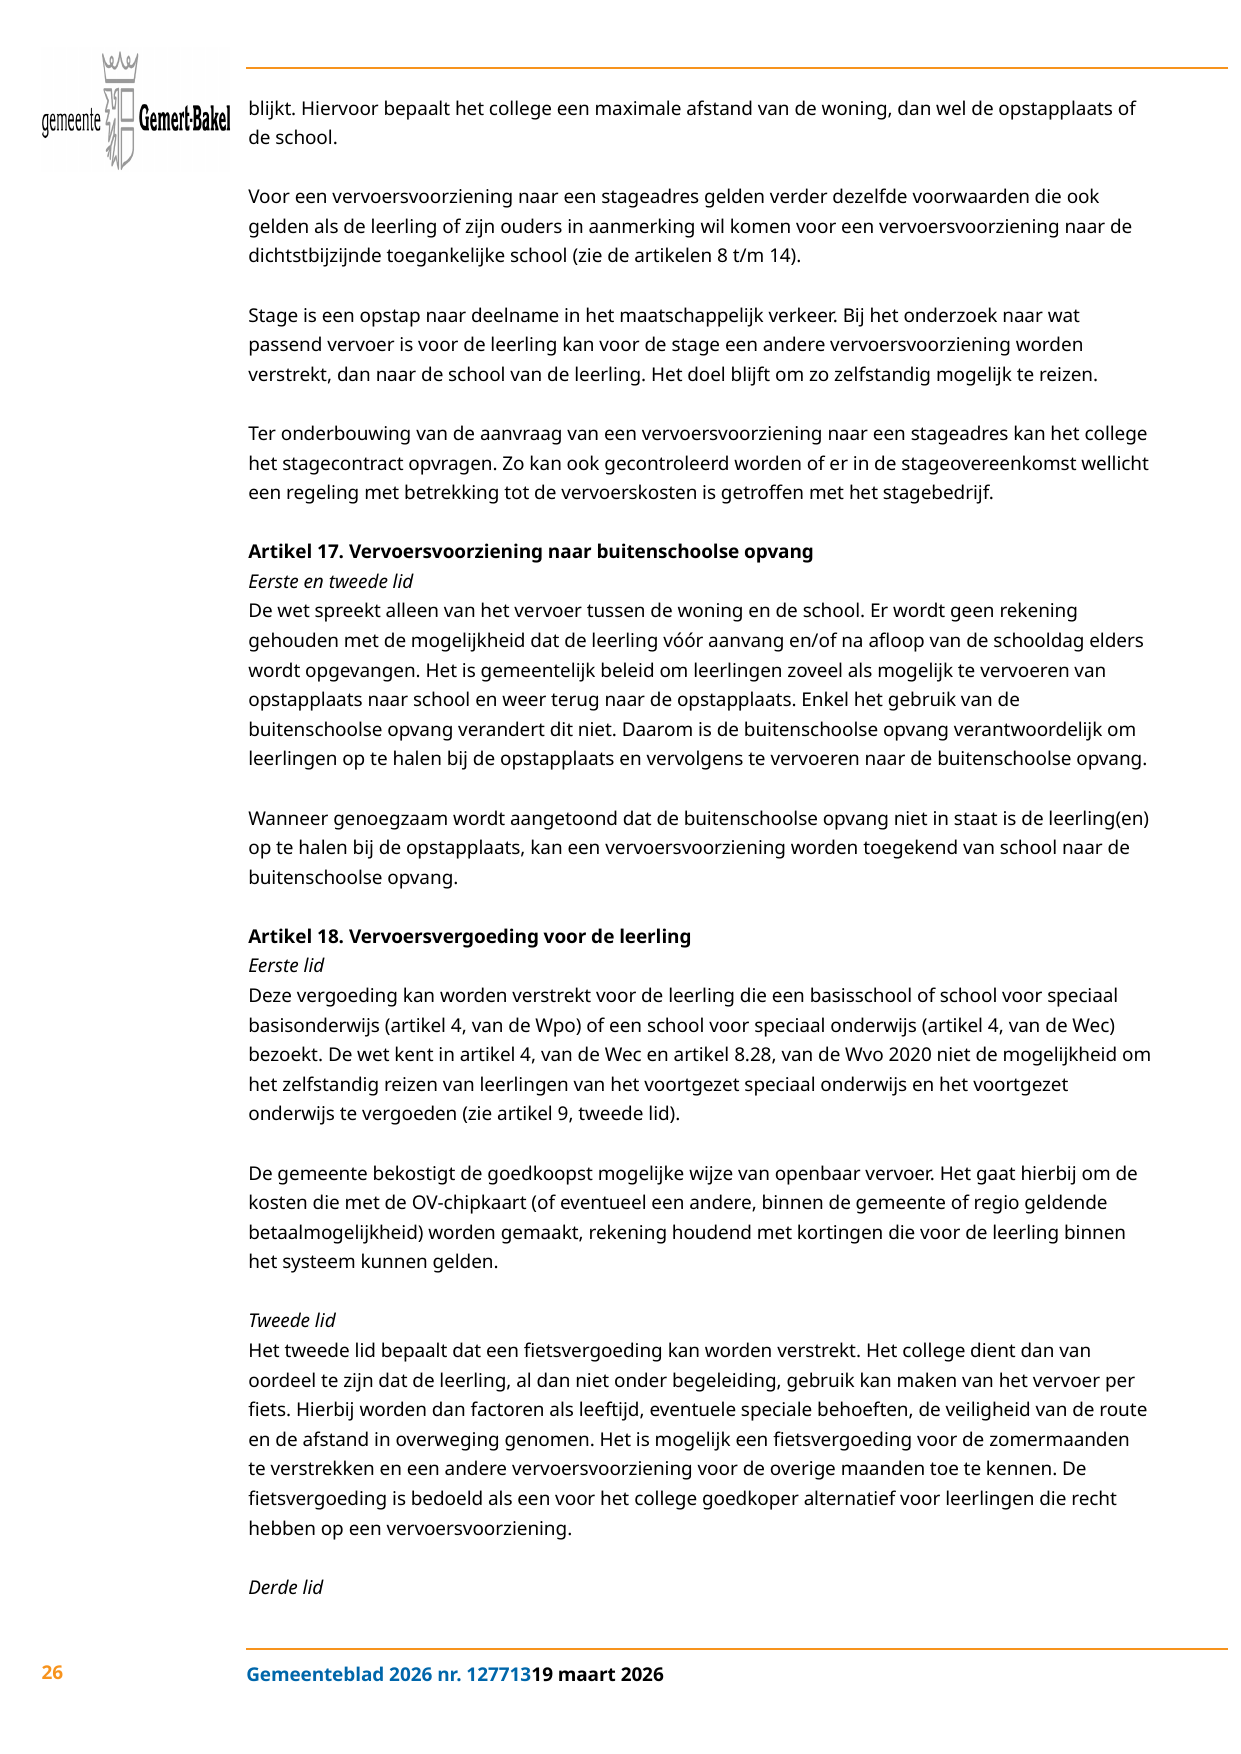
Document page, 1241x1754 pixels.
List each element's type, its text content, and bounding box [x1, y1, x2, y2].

text Het tweede lid bepaalt dat een fietsvergoeding kan worden verstrekt. Het college dient dan van oordeel te zijn dat de leerling, al dan niet onder begeleiding, gebruik kan maken van het vervoer per fiets. Hierbij worden dan factoren als leeftijd, eventuele speciale behoeften, de veiligheid van de route en de afstand in overweging genomen. Het is mogelijk een fietsvergoeding voor de zomermaanden te verstrekken en een andere vervoersvoorziening voor de overige maanden toe te kennen. De fietsvergoeding is bedoeld als een voor het college goedkoper alternatief voor leerlingen die recht hebben op een vervoersvoorziening. [248, 1337, 1152, 1541]
text Voor een vervoersvoorziening naar een stageadres gelden verder dezelfde voorwaarden die ook gelden als de leerling of zijn ouders in aanmerking wil komen voor een vervoersvoorziening naar de dichtstbijzijnde toegankelijke school (zie de artikelen 8 t/m 14). [248, 183, 1152, 268]
text De gemeente bekostigt de goedkoopst mogelijke wijze van openbaar vervoer. Het gaat hierbij om de kosten die met de OV-chipkaart (of eventueel een andere, binnen de gemeente of regio geldende betaalmogelijkheid) worden gemaakt, rekening houdend met kortingen die voor de leerling binnen het systeem kunnen gelden. [248, 1160, 1152, 1274]
text Stage is een opstap naar deelname in het maatschappelijk verkeer. Bij het onderzoek naar wat passend vervoer is voor de leerling kan voor de stage een andere vervoersvoorziening worden verstrekt, dan naar de school van de leerling. Het doel blijft om zo zelfstandig mogelijk te reizen. [248, 302, 1152, 387]
text Derde lid [248, 1574, 1152, 1600]
text Artikel 18. Vervoersvergoeding voor de leerling [248, 923, 1152, 949]
text De wet spreekt alleen van het vervoer tussen de woning en de school. Er wordt geen rekening gehouden met de mogelijkheid dat de leerling vóór aanvang en/of na afloop van de schooldag elders wordt opgevangen. Het is gemeentelijk beleid om leerlingen zoveel als mogelijk te vervoeren van opstapplaats naar school en weer terug naar de opstapplaats. Enkel het gebruik van de buitenschoolse opvang verandert dit niet. Daarom is de buitenschoolse opvang verantwoordelijk om leerlingen op te halen bij de opstapplaats en vervolgens te vervoeren naar de buitenschoolse opvang. [248, 598, 1152, 771]
text Tweede lid [248, 1308, 1152, 1333]
text Artikel 17. Vervoersvoorziening naar buitenschoolse opvang [248, 538, 1152, 564]
text Deze vergoeding kan worden verstrekt voor de leerling die een basisschool of school voor speciaal basisonderwijs (artikel 4, van de Wpo) of een school voor speciaal onderwijs (artikel 4, van de Wec) bezoekt. De wet kent in artikel 4, van de Wec en artikel 8.28, van de Wvo 2020 niet de mogelijkheid om het zelfstandig reizen van leerlingen van het voortgezet speciaal onderwijs en het voortgezet onderwijs te vergoeden (zie artikel 9, tweede lid). [248, 982, 1152, 1126]
text Eerste lid [248, 953, 1152, 978]
picture [41, 47, 231, 172]
text blijkt. Hiervoor bepaalt het college een maximale afstand van de woning, dan wel de opstapplaats of de school. [248, 95, 1152, 150]
text Wanneer genoegzaam wordt aangetoond dat de buitenschoolse opvang niet in staat is de leerling(en) op te halen bij de opstapplaats, kan een vervoersvoorziening worden toegekend van school naar de buitenschoolse opvang. [248, 805, 1152, 890]
text Eerste en tweede lid [248, 568, 1152, 594]
text Ter onderbouwing van de aanvraag van een vervoersvoorziening naar een stageadres kan het college het stagecontract opvragen. Zo kan ook gecontroleerd worden of er in de stageovereenkomst wellicht een regeling met betrekking tot de vervoerskosten is getroffen met het stagebedrijf. [248, 420, 1152, 505]
